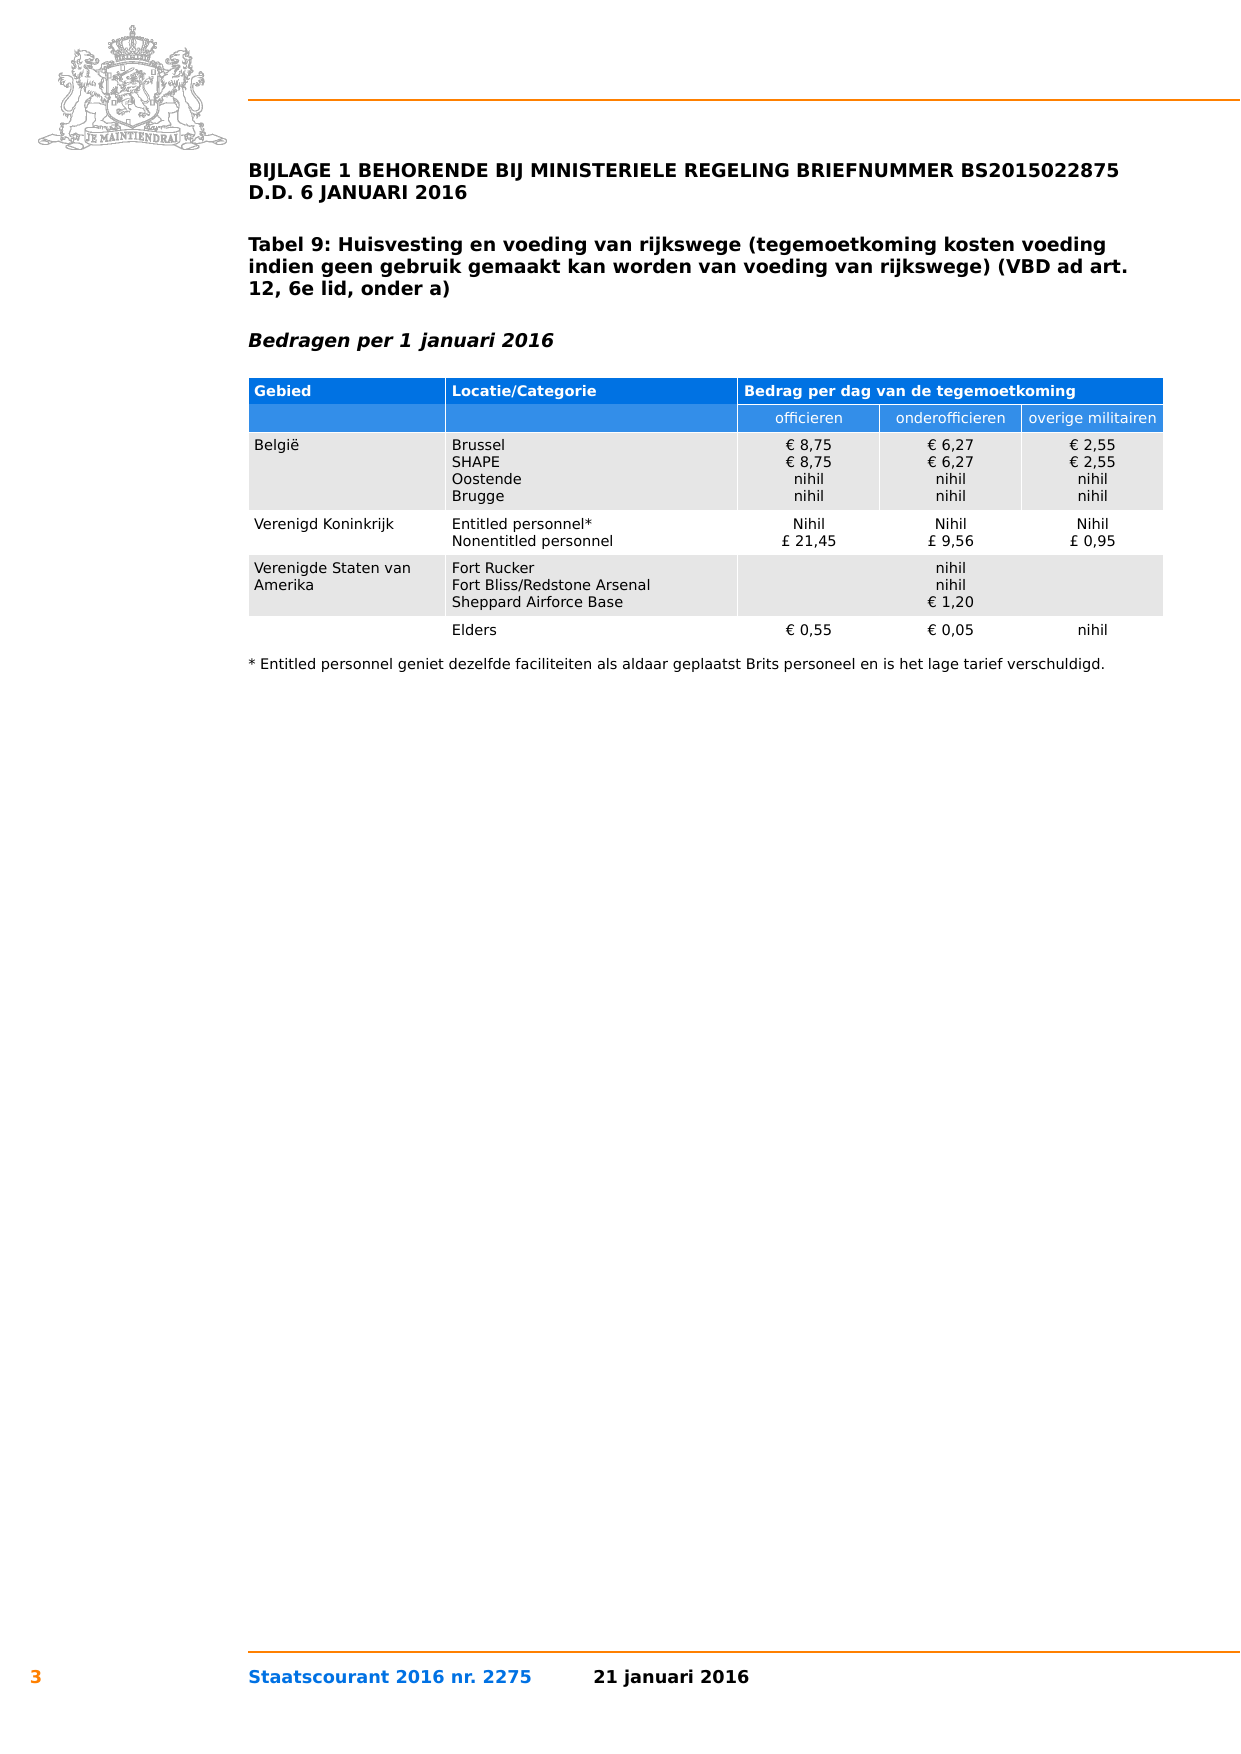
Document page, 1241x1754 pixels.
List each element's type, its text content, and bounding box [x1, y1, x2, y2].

subtitle BIJLAGE 1 BEHORENDE BIJ MINISTERIELE REGELING BRIEFNUMMER BS2015022875 D.D. 6 JANUARI 2016 [248, 160, 1163, 204]
table_cell Entitled personnel* Nonentitled personnel [446, 511, 737, 554]
table_cell Fort Rucker Fort Bliss/Redstone Arsenal Sheppard Airforce Base [446, 555, 737, 616]
subtitle Tabel 9: Huisvesting en voeding van rijkswege (tegemoetkoming kosten voeding indien geen gebruik gemaakt kan worden van voeding van rijkswege) (VBD ad art. 12, 6e lid, onder a) [248, 234, 1163, 300]
picture [38, 25, 227, 150]
table_cell € 0,55 [738, 617, 879, 643]
table_cell [249, 617, 445, 643]
table_cell overige militairen [1022, 405, 1163, 432]
table_cell Verenigd Koninkrijk [249, 511, 445, 554]
table_cell officieren [738, 405, 879, 432]
table_cell Nihil £ 9,56 [880, 511, 1021, 554]
table_cell onderofficieren [880, 405, 1021, 432]
table_cell € 6,27 € 6,27 nihil nihil [880, 433, 1021, 510]
table_header Locatie/Categorie [446, 378, 737, 404]
table_cell nihil nihil € 1,20 [738, 555, 1163, 616]
table_cell Nihil £ 21,45 [738, 511, 879, 554]
table_cell € 2,55 € 2,55 nihil nihil [1022, 433, 1163, 510]
subtitle Bedragen per 1 januari 2016 [248, 330, 1163, 352]
table_cell Nihil £ 0,95 [1022, 511, 1163, 554]
table_cell € 8,75 € 8,75 nihil nihil [738, 433, 879, 510]
table_header Bedrag per dag van de tegemoetkoming [738, 378, 1163, 404]
table_cell Brussel SHAPE Oostende Brugge [446, 433, 737, 510]
table_header Gebied [249, 378, 445, 404]
table_cell nihil [1022, 617, 1163, 643]
table_cell Elders [446, 617, 737, 643]
table_cell € 0,05 [880, 617, 1021, 643]
table_cell Verenigde Staten van Amerika [249, 555, 445, 616]
table_cell * Entitled personnel geniet dezelfde faciliteiten als aldaar geplaatst Brits personeel en is het lage tarief verschuldigd. [248, 644, 1163, 673]
table_cell België [249, 433, 445, 510]
